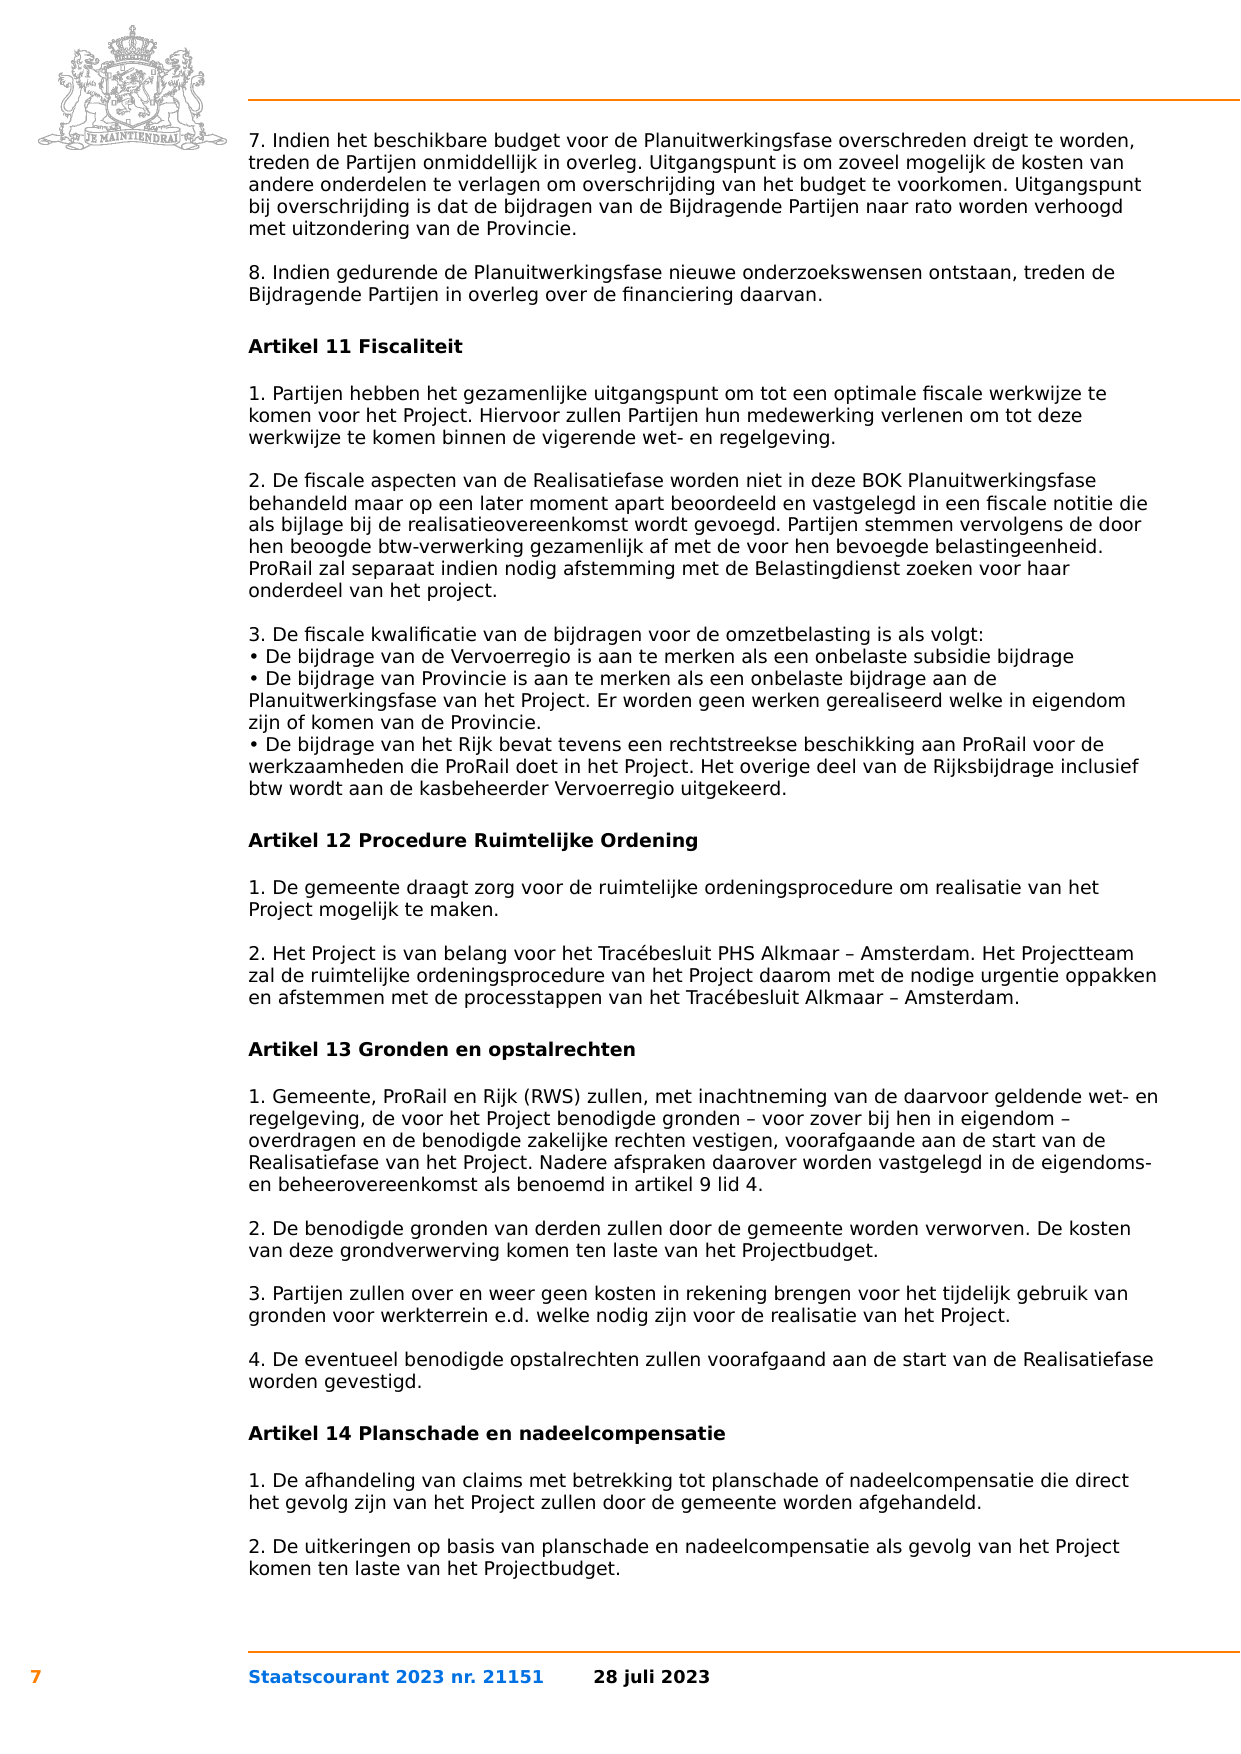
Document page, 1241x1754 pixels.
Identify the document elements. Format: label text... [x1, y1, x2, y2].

text • De bijdrage van de Vervoerregio is aan te merken als een onbelaste subsidie bijdrage [248, 646, 1163, 668]
subtitle Artikel 11 Fiscaliteit [248, 336, 1163, 358]
text 2. De benodigde gronden van derden zullen door de gemeente worden verworven. De kosten van deze grondverwerving komen ten laste van het Projectbudget. [248, 1217, 1163, 1261]
text • De bijdrage van Provincie is aan te merken als een onbelaste bijdrage aan de Planuitwerkingsfase van het Project. Er worden geen werken gerealiseerd welke in eigendom zijn of komen van de Provincie. [248, 668, 1163, 734]
text 4. De eventueel benodigde opstalrechten zullen voorafgaand aan de start van de Realisatiefase worden gevestigd. [248, 1349, 1163, 1393]
text 7. Indien het beschikbare budget voor de Planuitwerkingsfase overschreden dreigt te worden, treden de Partijen onmiddellijk in overleg. Uitgangspunt is om zoveel mogelijk de kosten van andere onderdelen te verlagen om overschrijding van het budget te voorkomen. Uitgangspunt bij overschrijding is dat de bijdragen van de Bijdragende Partijen naar rato worden verhoogd met uitzondering van de Provincie. [248, 130, 1163, 240]
text 8. Indien gedurende de Planuitwerkingsfase nieuwe onderzoekswensen ontstaan, treden de Bijdragende Partijen in overleg over de financiering daarvan. [248, 262, 1163, 306]
subtitle Artikel 14 Planschade en nadeelcompensatie [248, 1423, 1163, 1445]
text 2. De uitkeringen op basis van planschade en nadeelcompensatie als gevolg van het Project komen ten laste van het Projectbudget. [248, 1536, 1163, 1580]
subtitle Artikel 13 Gronden en opstalrechten [248, 1039, 1163, 1061]
text • De bijdrage van het Rijk bevat tevens een rechtstreekse beschikking aan ProRail voor de werkzaamheden die ProRail doet in het Project. Het overige deel van de Rijksbijdrage inclusief btw wordt aan de kasbeheerder Vervoerregio uitgekeerd. [248, 734, 1163, 800]
text 1. Gemeente, ProRail en Rijk (RWS) zullen, met inachtneming van de daarvoor geldende wet- en regelgeving, de voor het Project benodigde gronden – voor zover bij hen in eigendom – overdragen en de benodigde zakelijke rechten vestigen, voorafgaande aan de start van de Realisatiefase van het Project. Nadere afspraken daarover worden vastgelegd in de eigendoms- en beheerovereenkomst als benoemd in artikel 9 lid 4. [248, 1086, 1163, 1196]
text 3. Partijen zullen over en weer geen kosten in rekening brengen voor het tijdelijk gebruik van gronden voor werkterrein e.d. welke nodig zijn voor de realisatie van het Project. [248, 1283, 1163, 1327]
text 2. Het Project is van belang voor het Tracébesluit PHS Alkmaar – Amsterdam. Het Projectteam zal de ruimtelijke ordeningsprocedure van het Project daarom met de nodige urgentie oppakken en afstemmen met de processtappen van het Tracébesluit Alkmaar – Amsterdam. [248, 943, 1163, 1009]
text 2. De fiscale aspecten van de Realisatiefase worden niet in deze BOK Planuitwerkingsfase behandeld maar op een later moment apart beoordeeld en vastgelegd in een fiscale notitie die als bijlage bij de realisatieovereenkomst wordt gevoegd. Partijen stemmen vervolgens de door hen beoogde btw-verwerking gezamenlijk af met de voor hen bevoegde belastingeenheid. ProRail zal separaat indien nodig afstemming met de Belastingdienst zoeken voor haar onderdeel van het project. [248, 470, 1163, 602]
picture [38, 25, 227, 150]
text 3. De fiscale kwalificatie van de bijdragen voor de omzetbelasting is als volgt: [248, 624, 1163, 646]
subtitle Artikel 12 Procedure Ruimtelijke Ordening [248, 830, 1163, 852]
text 1. De gemeente draagt zorg voor de ruimtelijke ordeningsprocedure om realisatie van het Project mogelijk te maken. [248, 877, 1163, 921]
text 1. De afhandeling van claims met betrekking tot planschade of nadeelcompensatie die direct het gevolg zijn van het Project zullen door de gemeente worden afgehandeld. [248, 1470, 1163, 1514]
text 1. Partijen hebben het gezamenlijke uitgangspunt om tot een optimale fiscale werkwijze te komen voor het Project. Hiervoor zullen Partijen hun medewerking verlenen om tot deze werkwijze te komen binnen de vigerende wet- en regelgeving. [248, 383, 1163, 448]
